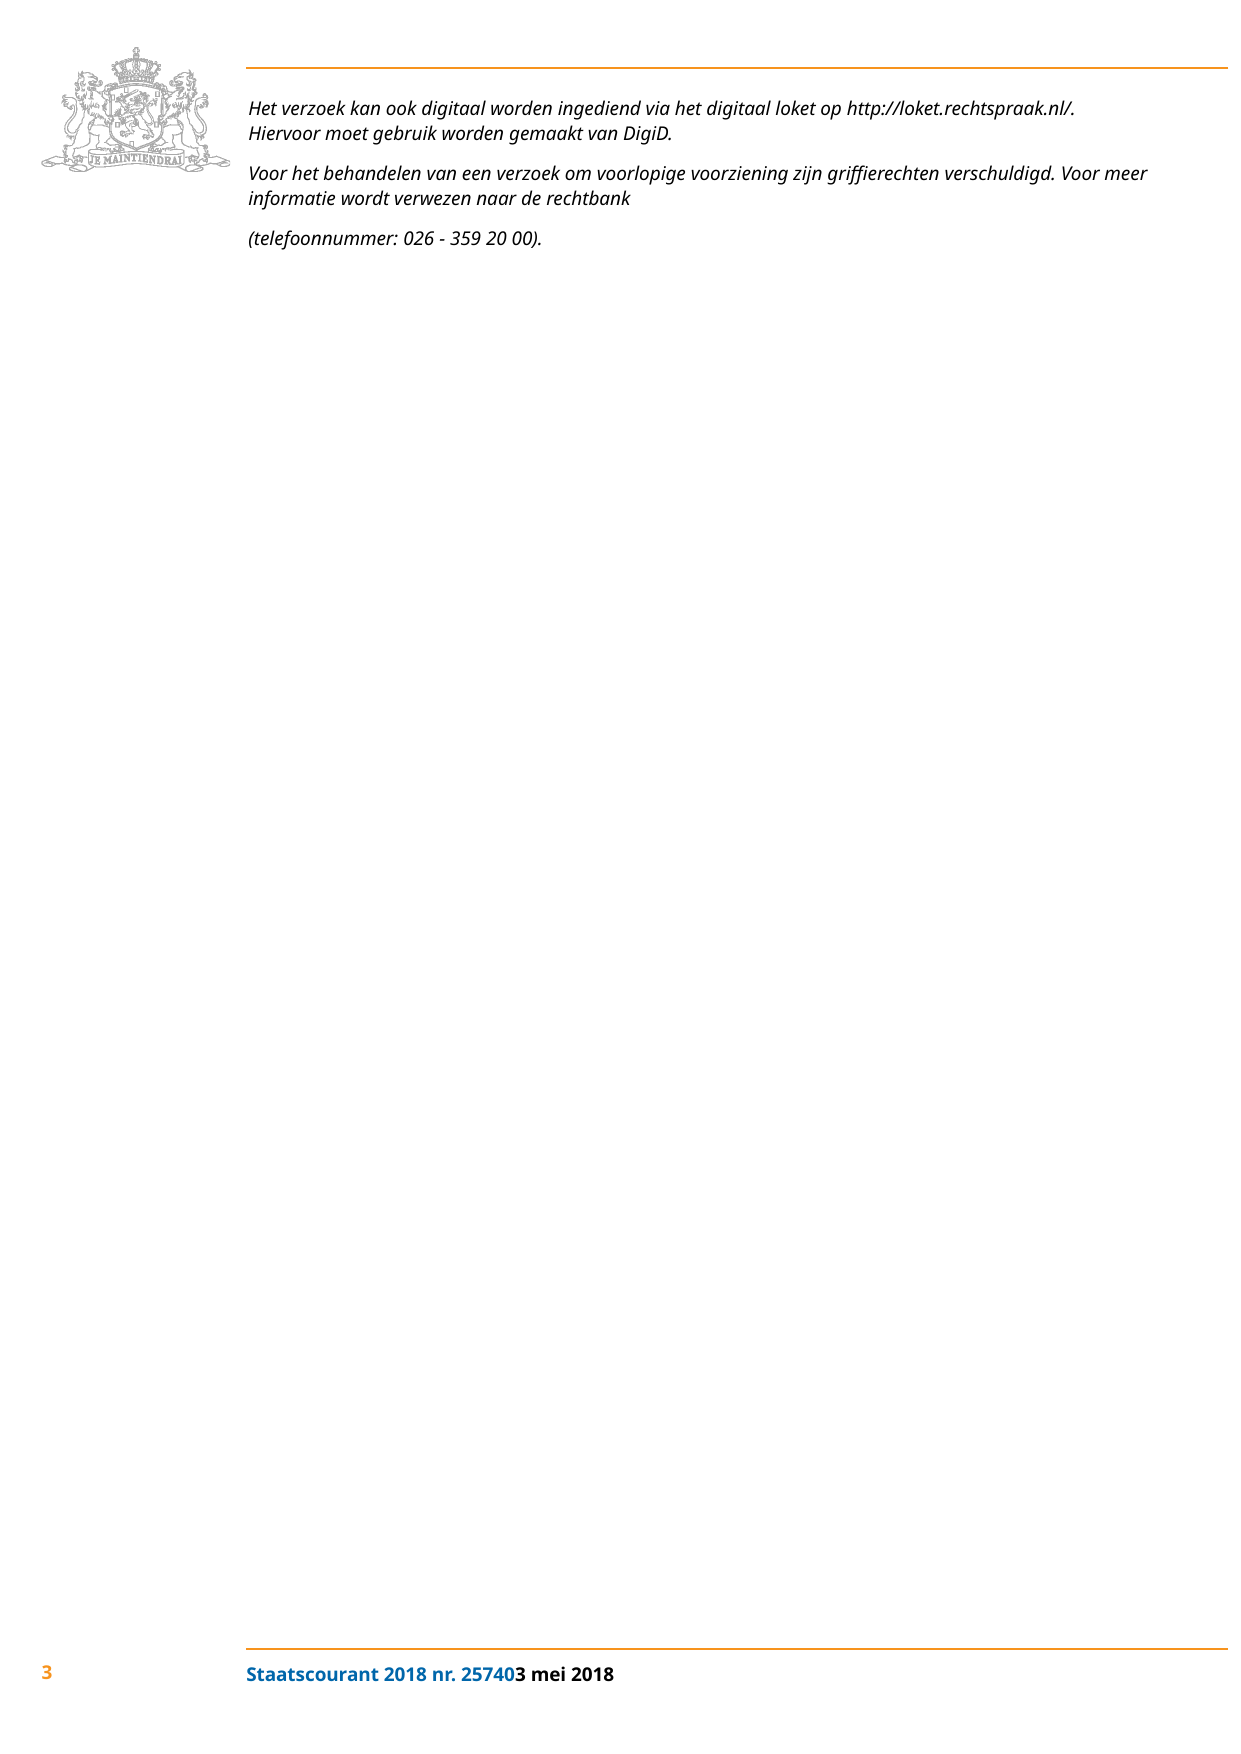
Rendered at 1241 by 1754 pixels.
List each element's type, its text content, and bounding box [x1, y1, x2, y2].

text (telefoonnummer: 026 - 359 20 00). [248, 225, 1152, 251]
text Het verzoek kan ook digitaal worden ingediend via het digitaal loket op http://loket.rechtspraak.nl/. Hiervoor moet gebruik worden gemaakt van DigiD. [248, 95, 1152, 146]
text Voor het behandelen van een verzoek om voorlopige voorziening zijn griffierechten verschuldigd. Voor meer informatie wordt verwezen naar de rechtbank [248, 160, 1152, 211]
picture [41, 47, 231, 172]
